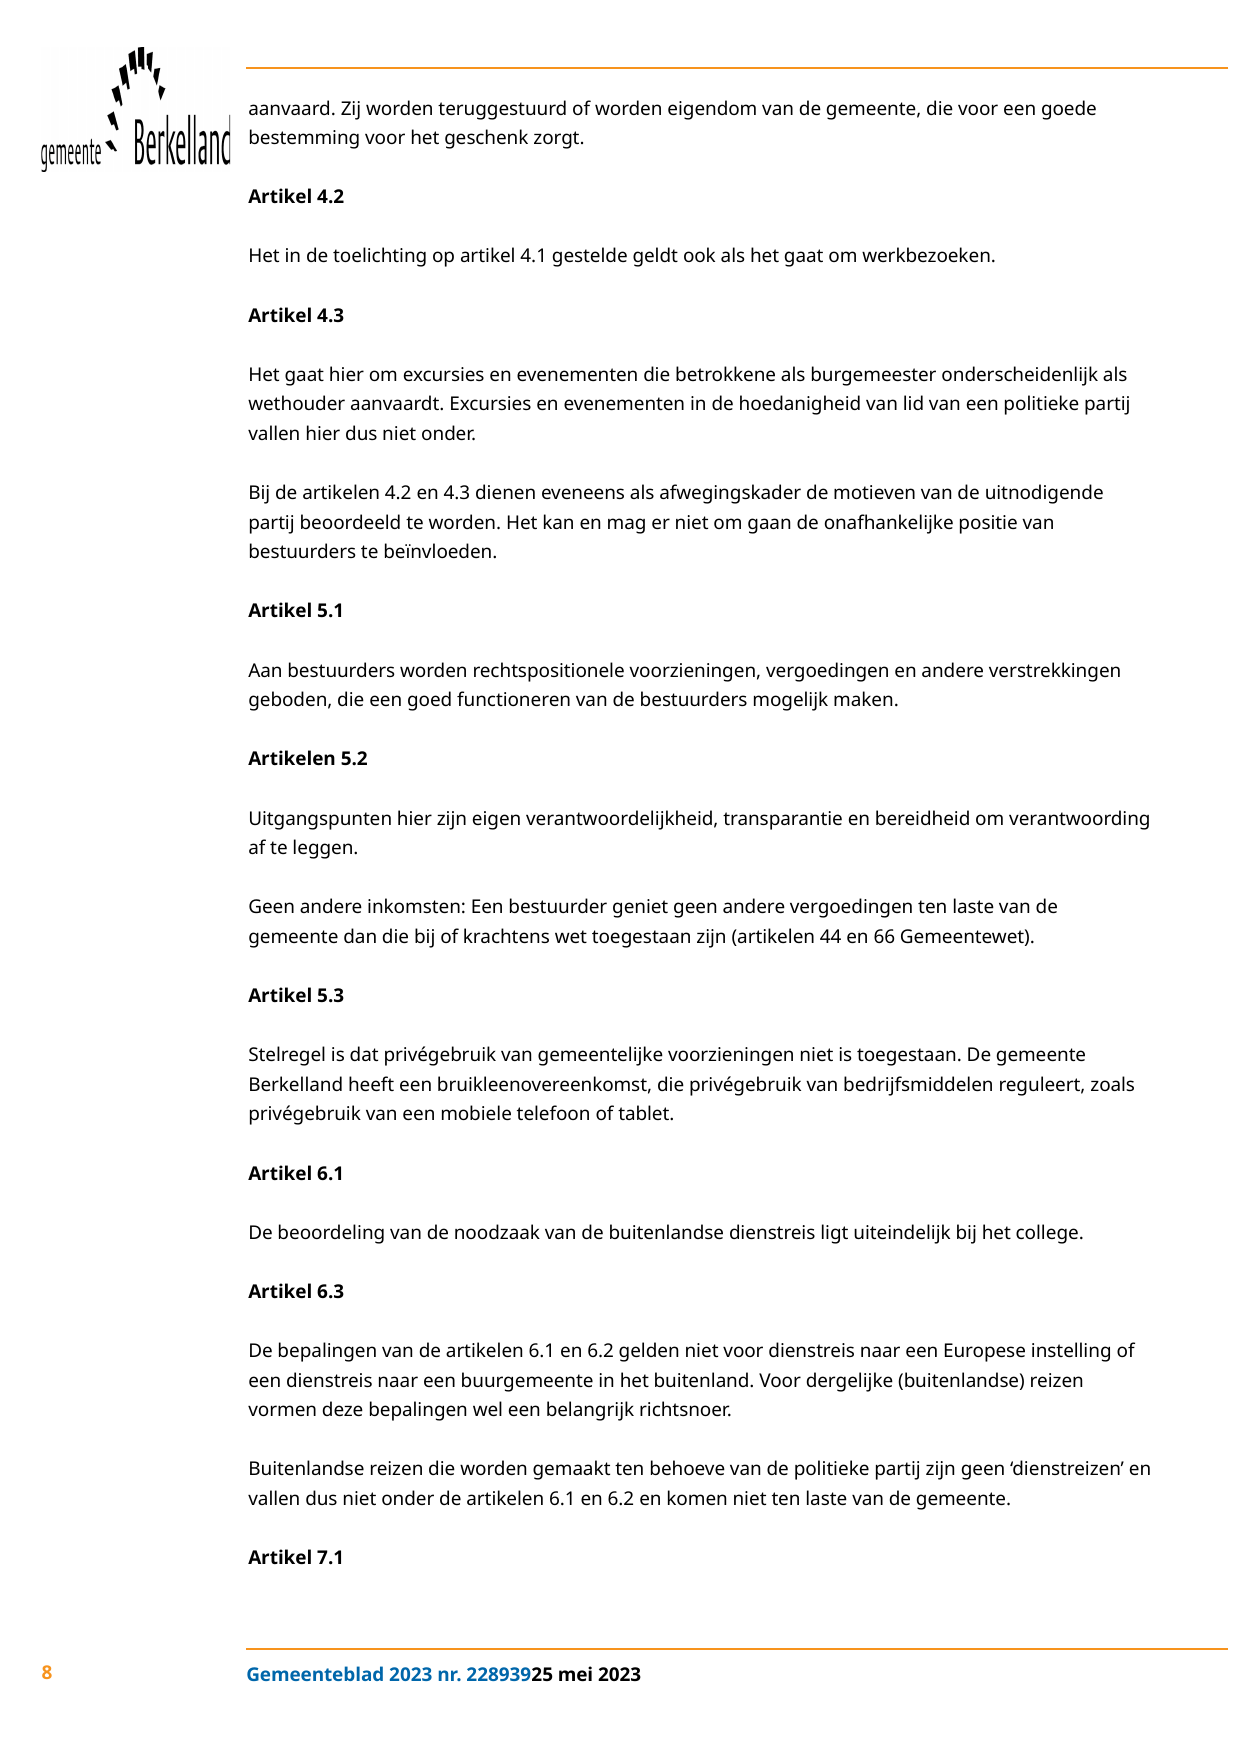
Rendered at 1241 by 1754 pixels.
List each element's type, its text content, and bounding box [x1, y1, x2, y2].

text Stelregel is dat privégebruik van gemeentelijke voorzieningen niet is toegestaan. De gemeente Berkelland heeft een bruikleenovereenkomst, die privégebruik van bedrijfsmiddelen reguleert, zoals privégebruik van een mobiele telefoon of tablet. [248, 1041, 1152, 1126]
text Artikel 6.1 [248, 1160, 1152, 1186]
text Artikelen 5.2 [248, 746, 1152, 771]
text Artikel 6.3 [248, 1278, 1152, 1304]
text Artikel 7.1 [248, 1544, 1152, 1570]
text Buitenlandse reizen die worden gemaakt ten behoeve van de politieke partij zijn geen ‘dienstreizen’ en vallen dus niet onder de artikelen 6.1 en 6.2 en komen niet ten laste van de gemeente. [248, 1456, 1152, 1511]
text Artikel 5.1 [248, 598, 1152, 623]
picture [41, 47, 231, 172]
text Artikel 5.3 [248, 982, 1152, 1008]
text Artikel 4.2 [248, 183, 1152, 209]
text De bepalingen van de artikelen 6.1 en 6.2 gelden niet voor dienstreis naar een Europese instelling of een dienstreis naar een buurgemeente in het buitenland. Voor dergelijke (buitenlandse) reizen vormen deze bepalingen wel een belangrijk richtsnoer. [248, 1337, 1152, 1422]
text Het in de toelichting op artikel 4.1 gestelde geldt ook als het gaat om werkbezoeken. [248, 243, 1152, 268]
text aanvaard. Zij worden teruggestuurd of worden eigendom van de gemeente, die voor een goede bestemming voor het geschenk zorgt. [248, 95, 1152, 150]
text De beoordeling van de noodzaak van de buitenlandse dienstreis ligt uiteindelijk bij het college. [248, 1219, 1152, 1245]
text Uitgangspunten hier zijn eigen verantwoordelijkheid, transparantie en bereidheid om verantwoording af te leggen. [248, 805, 1152, 860]
text Bij de artikelen 4.2 en 4.3 dienen eveneens als afwegingskader de motieven van de uitnodigende partij beoordeeld te worden. Het kan en mag er niet om gaan de onafhankelijke positie van bestuurders te beïnvloeden. [248, 479, 1152, 564]
text Het gaat hier om excursies en evenementen die betrokkene als burgemeester onderscheidenlijk als wethouder aanvaardt. Excursies en evenementen in de hoedanigheid van lid van een politieke partij vallen hier dus niet onder. [248, 361, 1152, 446]
text Aan bestuurders worden rechtspositionele voorzieningen, vergoedingen en andere verstrekkingen geboden, die een goed functioneren van de bestuurders mogelijk maken. [248, 657, 1152, 712]
text Artikel 4.3 [248, 302, 1152, 328]
text Geen andere inkomsten: Een bestuurder geniet geen andere vergoedingen ten laste van de gemeente dan die bij of krachtens wet toegestaan zijn (artikelen 44 en 66 Gemeentewet). [248, 893, 1152, 949]
